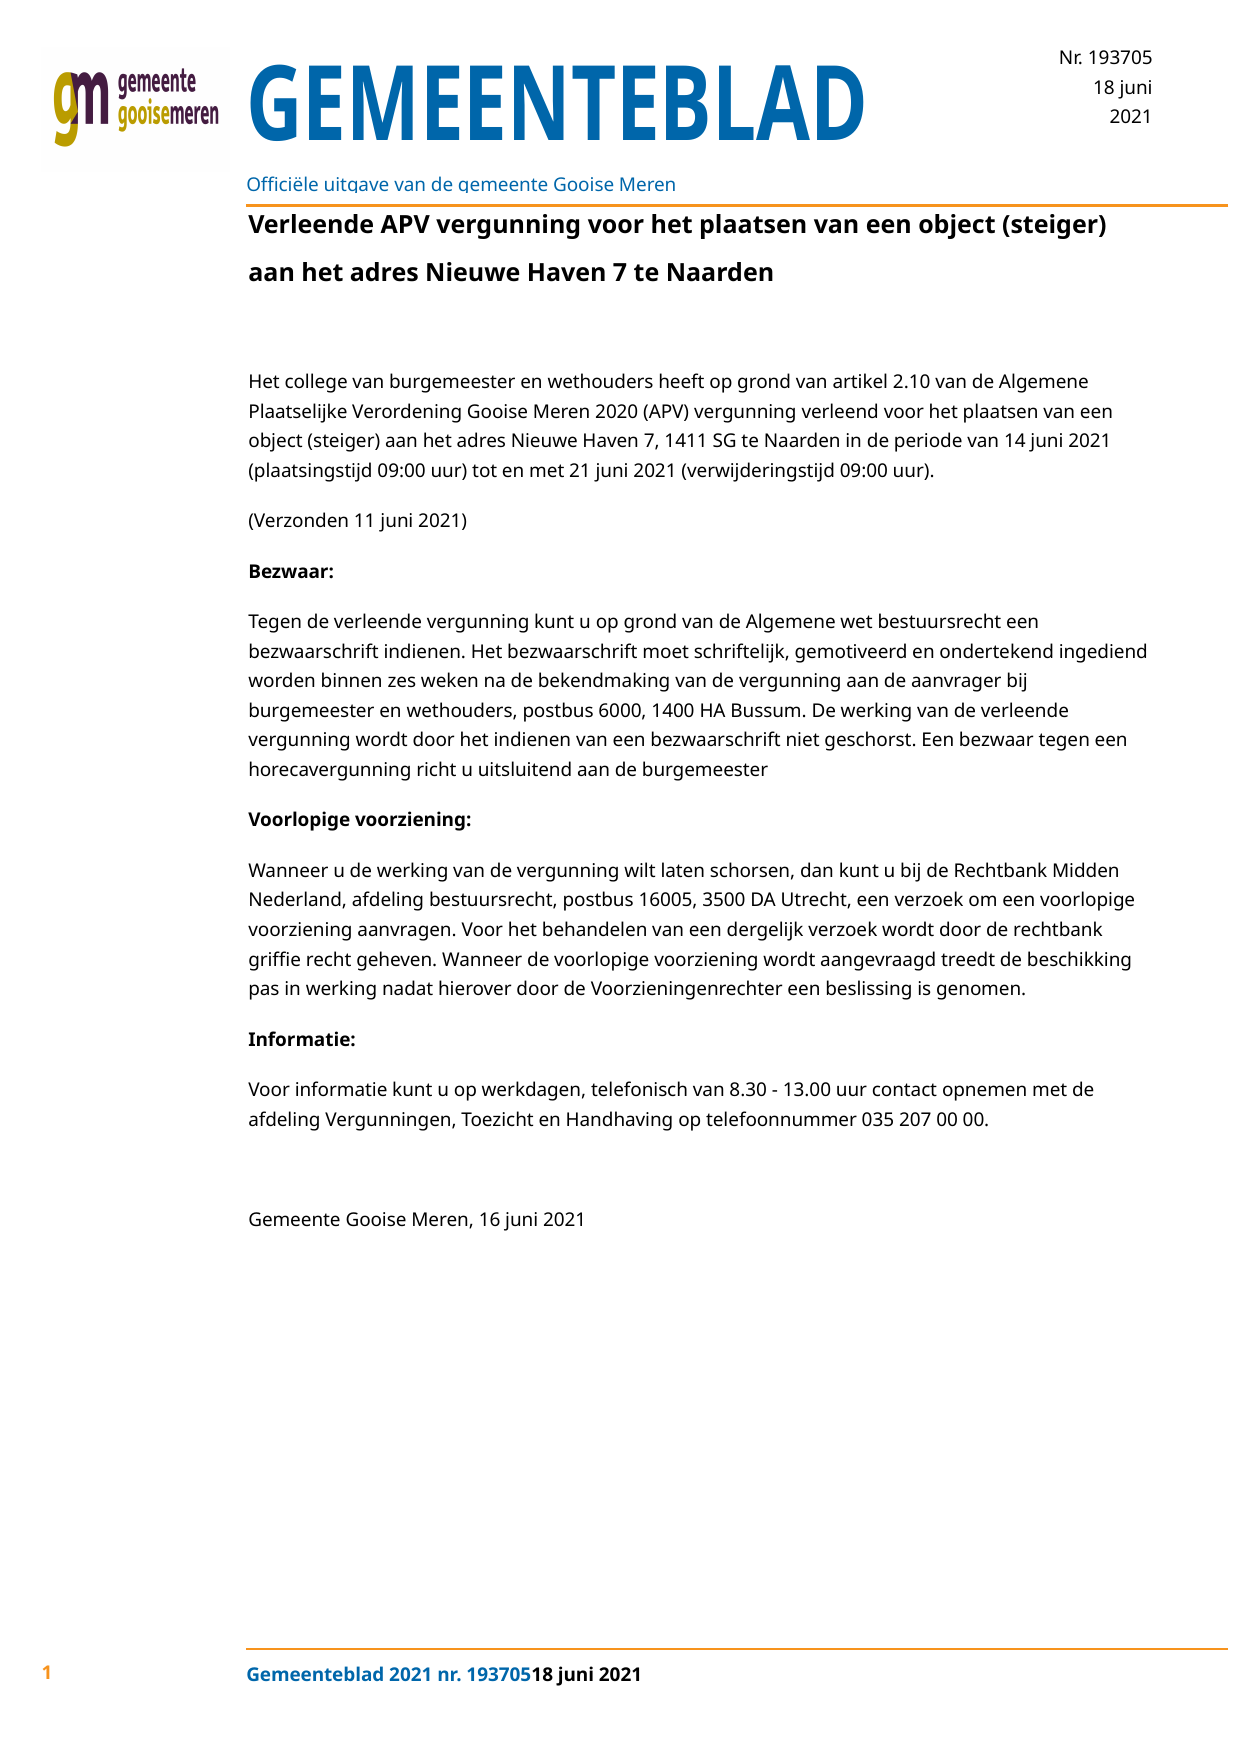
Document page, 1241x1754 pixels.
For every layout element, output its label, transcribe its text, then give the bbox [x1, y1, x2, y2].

text Verleende APV vergunning voor het plaatsen van een object (steiger) aan het adres Nieuwe Haven 7 te Naarden [248, 207, 1152, 288]
text Tegen de verleende vergunning kunt u op grond van de Algemene wet bestuursrecht een bezwaarschrift indienen. Het bezwaarschrift moet schriftelijk, gemotiveerd en ondertekend ingediend worden binnen zes weken na de bekendmaking van de vergunning aan de aanvrager bij burgemeester en wethouders, postbus 6000, 1400 HA Bussum. De werking van de verleende vergunning wordt door het indienen van een bezwaarschrift niet geschorst. Een bezwaar tegen een horecavergunning richt u uitsluitend aan de burgemeester [248, 608, 1152, 782]
text (Verzonden 11 juni 2021) [248, 507, 1152, 533]
picture [41, 47, 231, 172]
text Voor informatie kunt u op werkdagen, telefonisch van 8.30 - 13.00 uur contact opnemen met de afdeling Vergunningen, Toezicht en Handhaving op telefoonnummer 035 207 00 00. [248, 1076, 1152, 1132]
text Voorlopige voorziening: [248, 807, 1152, 832]
text Informatie: [248, 1026, 1152, 1052]
text Bezwaar: [248, 558, 1152, 584]
text Het college van burgemeester en wethouders heeft op grond van artikel 2.10 van de Algemene Plaatselijke Verordening Gooise Meren 2020 (APV) vergunning verleend voor het plaatsen van een object (steiger) aan het adres Nieuwe Haven 7, 1411 SG te Naarden in de periode van 14 juni 2021 (plaatsingstijd 09:00 uur) tot en met 21 juni 2021 (verwijderingstijd 09:00 uur). [248, 368, 1152, 483]
text Wanneer u de werking van de vergunning wilt laten schorsen, dan kunt u bij de Rechtbank Midden Nederland, afdeling bestuursrecht, postbus 16005, 3500 DA Utrecht, een verzoek om een voorlopige voorziening aanvragen. Voor het behandelen van een dergelijk verzoek wordt door de rechtbank griffie recht geheven. Wanneer de voorlopige voorziening wordt aangevraagd treedt de beschikking pas in werking nadat hierover door de Voorzieningenrechter een beslissing is genomen. [248, 857, 1152, 1001]
text Gemeente Gooise Meren, 16 juni 2021 [248, 1207, 1152, 1232]
